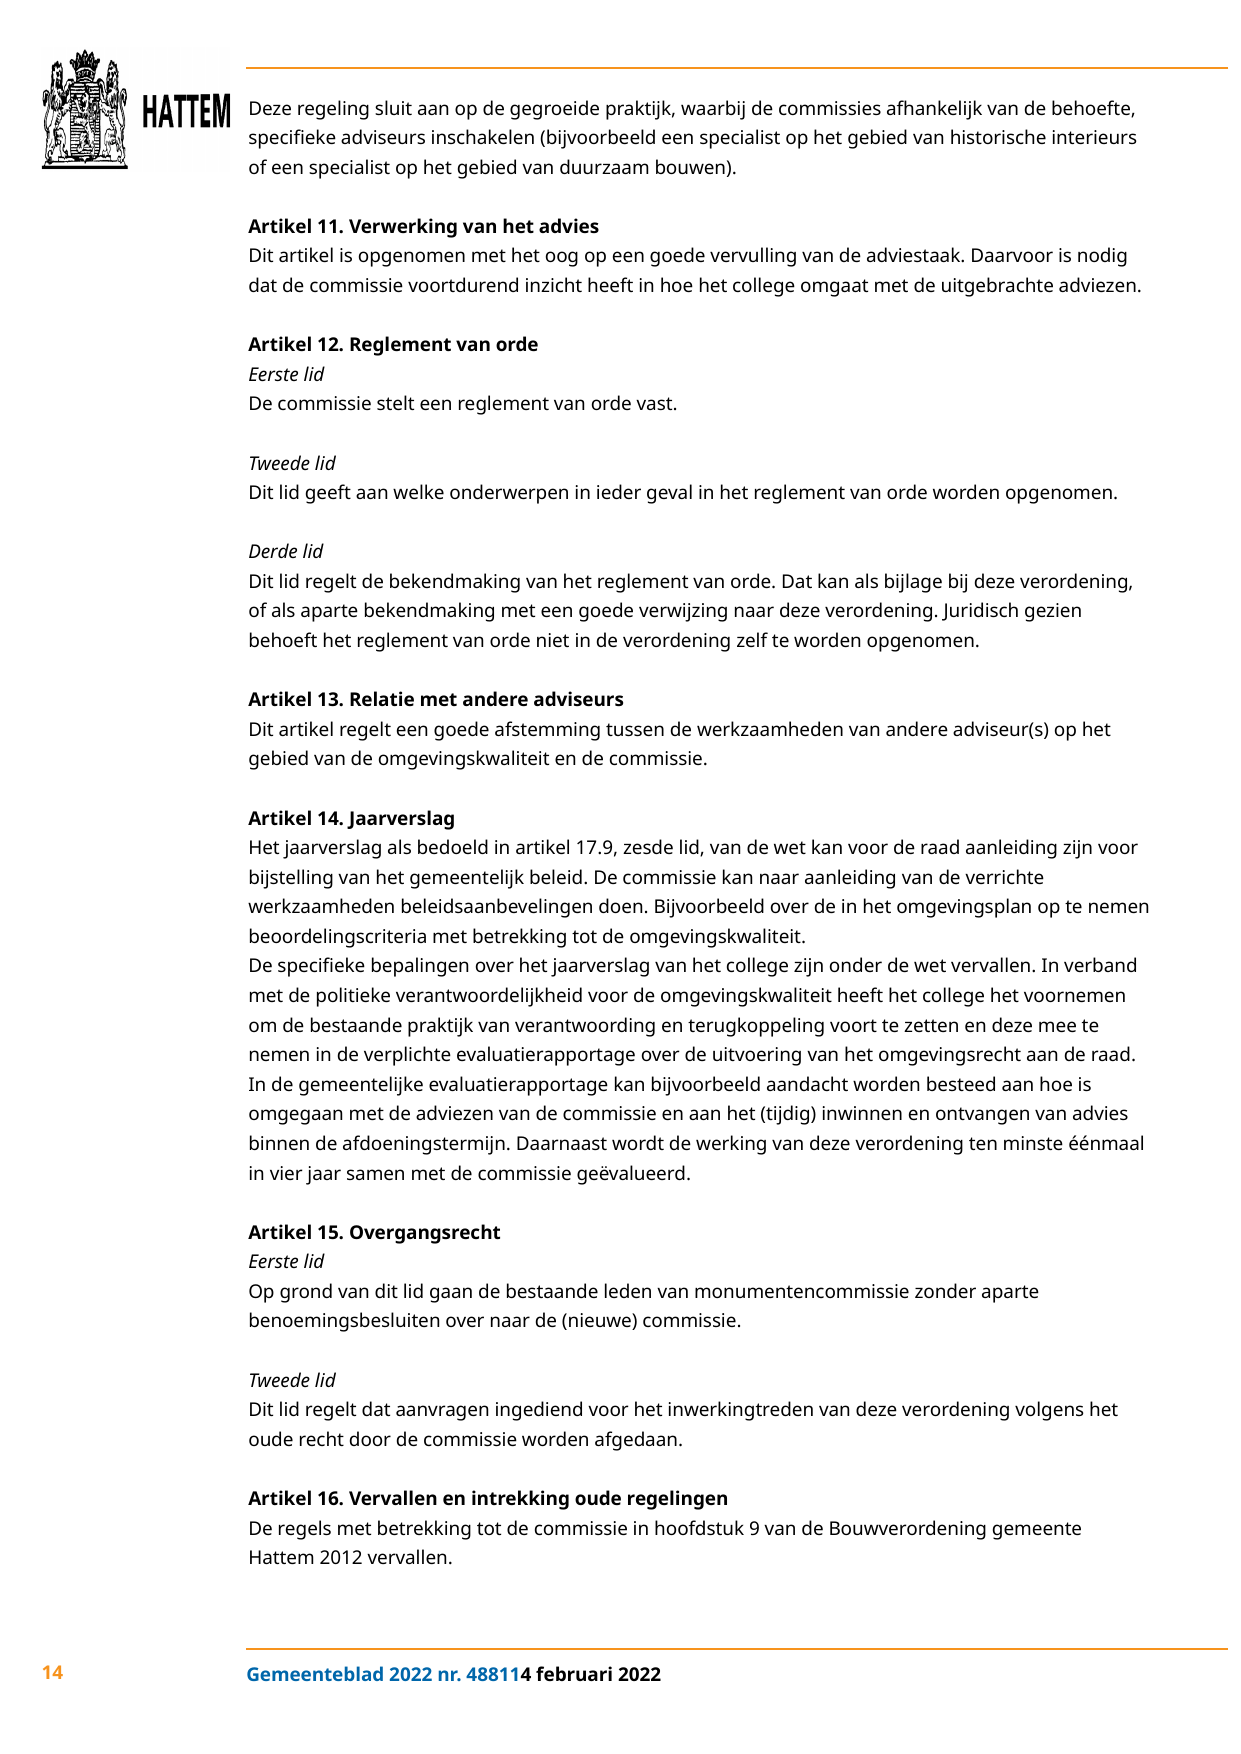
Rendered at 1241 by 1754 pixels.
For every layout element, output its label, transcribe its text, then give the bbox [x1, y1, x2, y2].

text De regels met betrekking tot de commissie in hoofdstuk 9 van de Bouwverordening gemeente Hattem 2012 vervallen. [248, 1515, 1152, 1570]
text Artikel 13. Relatie met andere adviseurs [248, 686, 1152, 712]
text Artikel 11. Verwerking van het advies [248, 213, 1152, 239]
text Eerste lid [248, 1248, 1152, 1274]
text Dit lid regelt dat aanvragen ingediend voor het inwerkingtreden van deze verordening volgens het oude recht door de commissie worden afgedaan. [248, 1396, 1152, 1452]
text De commissie stelt een reglement van orde vast. [248, 391, 1152, 416]
text Dit artikel regelt een goede afstemming tussen de werkzaamheden van andere adviseur(s) op het gebied van de omgevingskwaliteit en de commissie. [248, 716, 1152, 771]
text Derde lid [248, 538, 1152, 564]
text Op grond van dit lid gaan de bestaande leden van monumentencommissie zonder aparte benoemingsbesluiten over naar de (nieuwe) commissie. [248, 1278, 1152, 1333]
text Artikel 14. Jaarverslag [248, 805, 1152, 831]
text Dit lid regelt de bekendmaking van het reglement van orde. Dat kan als bijlage bij deze verordening, of als aparte bekendmaking met een goede verwijzing naar deze verordening. Juridisch gezien behoeft het reglement van orde niet in de verordening zelf te worden opgenomen. [248, 568, 1152, 653]
text Het jaarverslag als bedoeld in artikel 17.9, zesde lid, van de wet kan voor de raad aanleiding zijn voor bijstelling van het gemeentelijk beleid. De commissie kan naar aanleiding van de verrichte werkzaamheden beleidsaanbevelingen doen. Bijvoorbeeld over de in het omgevingsplan op te nemen beoordelingscriteria met betrekking tot de omgevingskwaliteit. [248, 834, 1152, 949]
text Artikel 15. Overgangsrecht [248, 1219, 1152, 1245]
text Dit lid geeft aan welke onderwerpen in ieder geval in het reglement van orde worden opgenomen. [248, 479, 1152, 505]
text De specifieke bepalingen over het jaarverslag van het college zijn onder de wet vervallen. In verband met de politieke verantwoordelijkheid voor de omgevingskwaliteit heeft het college het voornemen om de bestaande praktijk van verantwoording en terugkoppeling voort te zetten en deze mee te nemen in de verplichte evaluatierapportage over de uitvoering van het omgevingsrecht aan de raad. In de gemeentelijke evaluatierapportage kan bijvoorbeeld aandacht worden besteed aan hoe is omgegaan met de adviezen van de commissie en aan het (tijdig) inwinnen en ontvangen van advies binnen de afdoeningstermijn. Daarnaast wordt de werking van deze verordening ten minste éénmaal in vier jaar samen met de commissie geëvalueerd. [248, 953, 1152, 1186]
picture [41, 47, 231, 172]
text Dit artikel is opgenomen met het oog op een goede vervulling van de adviestaak. Daarvoor is nodig dat de commissie voortdurend inzicht heeft in hoe het college omgaat met de uitgebrachte adviezen. [248, 243, 1152, 298]
text Artikel 12. Reglement van orde [248, 331, 1152, 357]
text Deze regeling sluit aan op de gegroeide praktijk, waarbij de commissies afhankelijk van de behoefte, specifieke adviseurs inschakelen (bijvoorbeeld een specialist op het gebied van historische interieurs of een specialist op het gebied van duurzaam bouwen). [248, 95, 1152, 180]
text Tweede lid [248, 450, 1152, 476]
text Eerste lid [248, 361, 1152, 387]
text Artikel 16. Vervallen en intrekking oude regelingen [248, 1485, 1152, 1511]
text Tweede lid [248, 1367, 1152, 1393]
